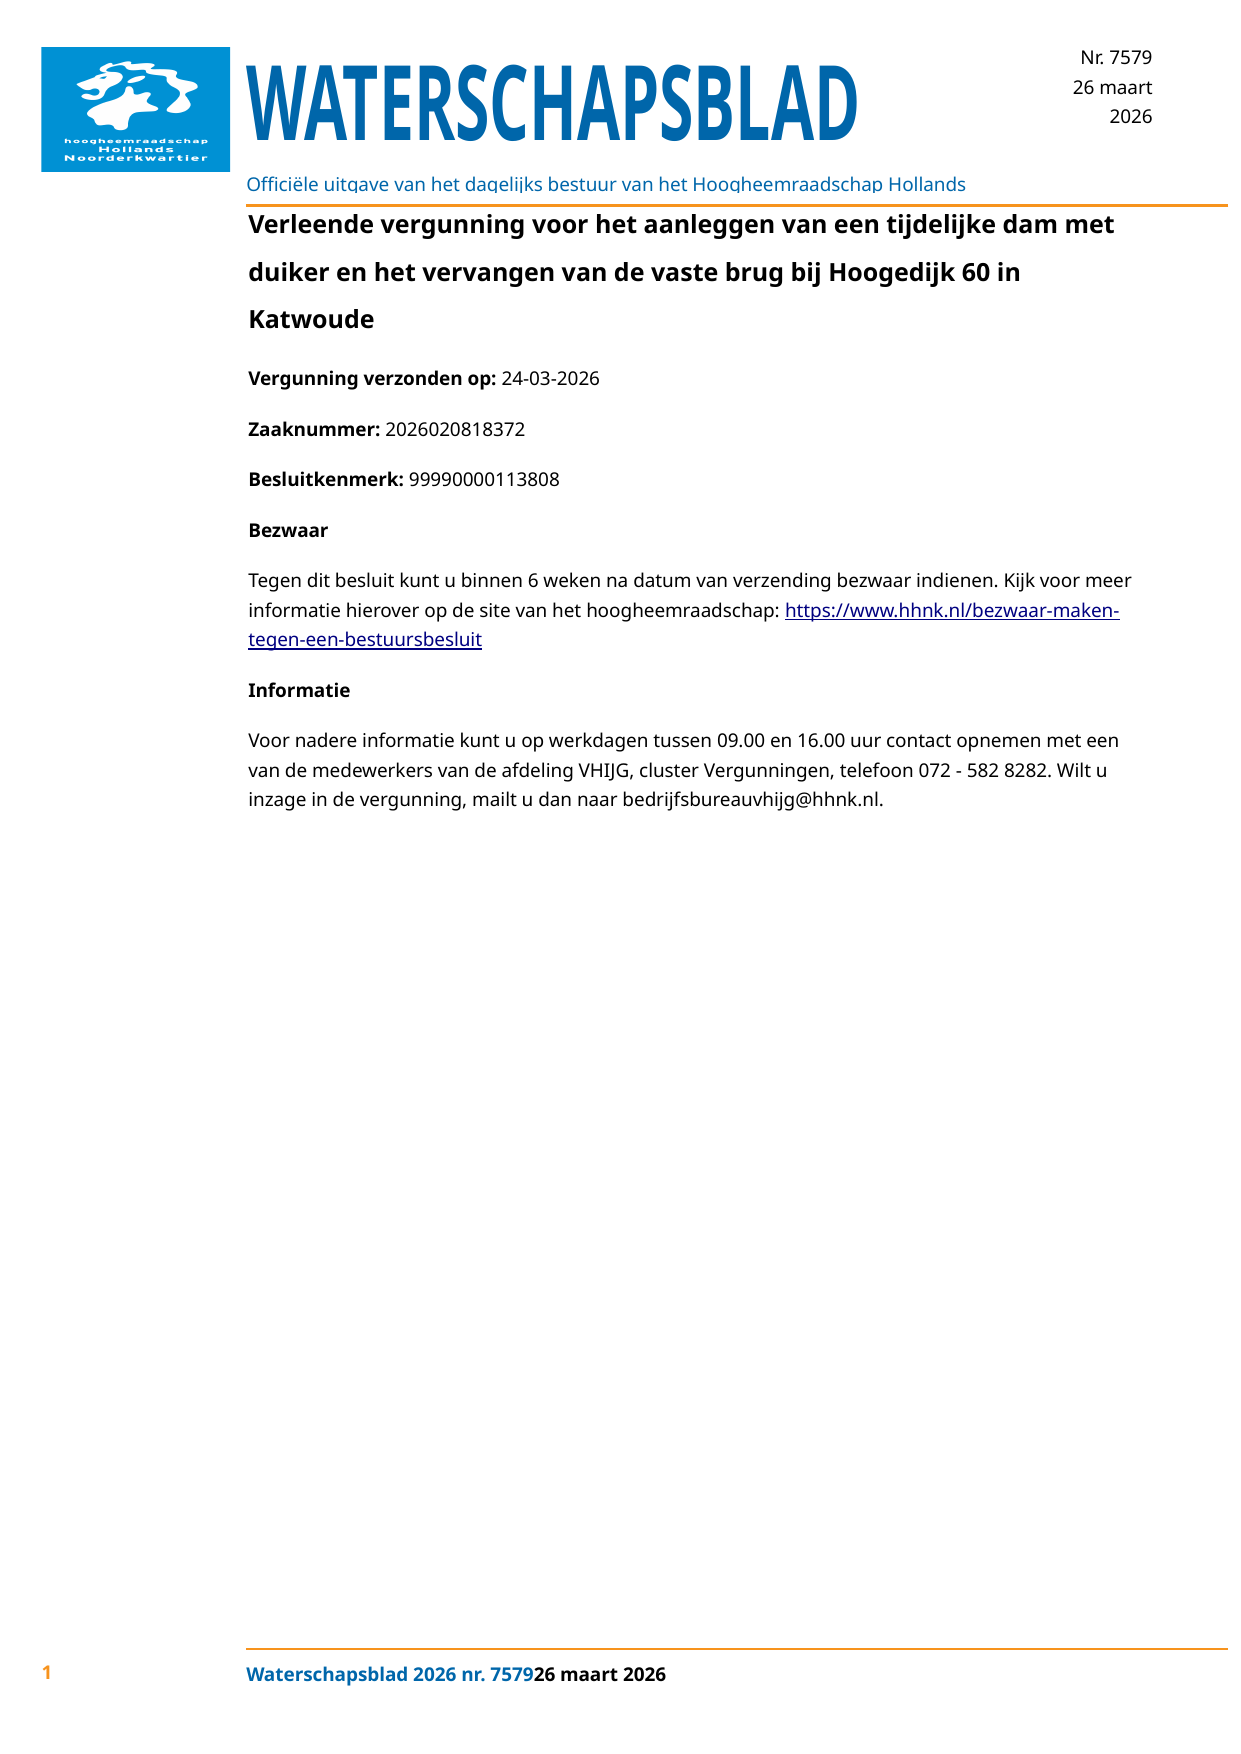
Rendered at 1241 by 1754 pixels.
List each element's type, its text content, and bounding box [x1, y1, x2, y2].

text Besluitkenmerk: 99990000113808 [248, 466, 1152, 492]
picture [78, 64, 122, 99]
picture [88, 87, 157, 130]
text Bezwaar [248, 517, 1152, 542]
text Voor nadere informatie kunt u op werkdagen tussen 09.00 en 16.00 uur contact opnemen met een van de medewerkers van de afdeling VHIJG, cluster Vergunningen, telefoon 072 - 582 8282. Wilt u inzage in de vergunning, mailt u dan naar bedrijfsbureauvhijg@hhnk.nl. [248, 727, 1152, 812]
text Zaaknummer: 2026020818372 [248, 416, 1152, 442]
text Verleende vergunning voor het aanleggen van een tijdelijke dam met duiker en het vervangen van de vaste brug bij Hoogedijk 60 in Katwoude [248, 207, 1152, 336]
picture [129, 76, 144, 82]
text Tegen dit besluit kunt u binnen 6 weken na datum van verzending bezwaar indienen. Kijk voor meer informatie hierover op de site van het hoogheemraadschap: https://www.hhnk.nl/bezwaar-maken-tegen-een-bestuursbesluit [248, 567, 1152, 652]
text Vergunning verzonden op: 24-03-2026 [248, 366, 1152, 391]
picture [118, 62, 197, 112]
text Informatie [248, 677, 1152, 702]
